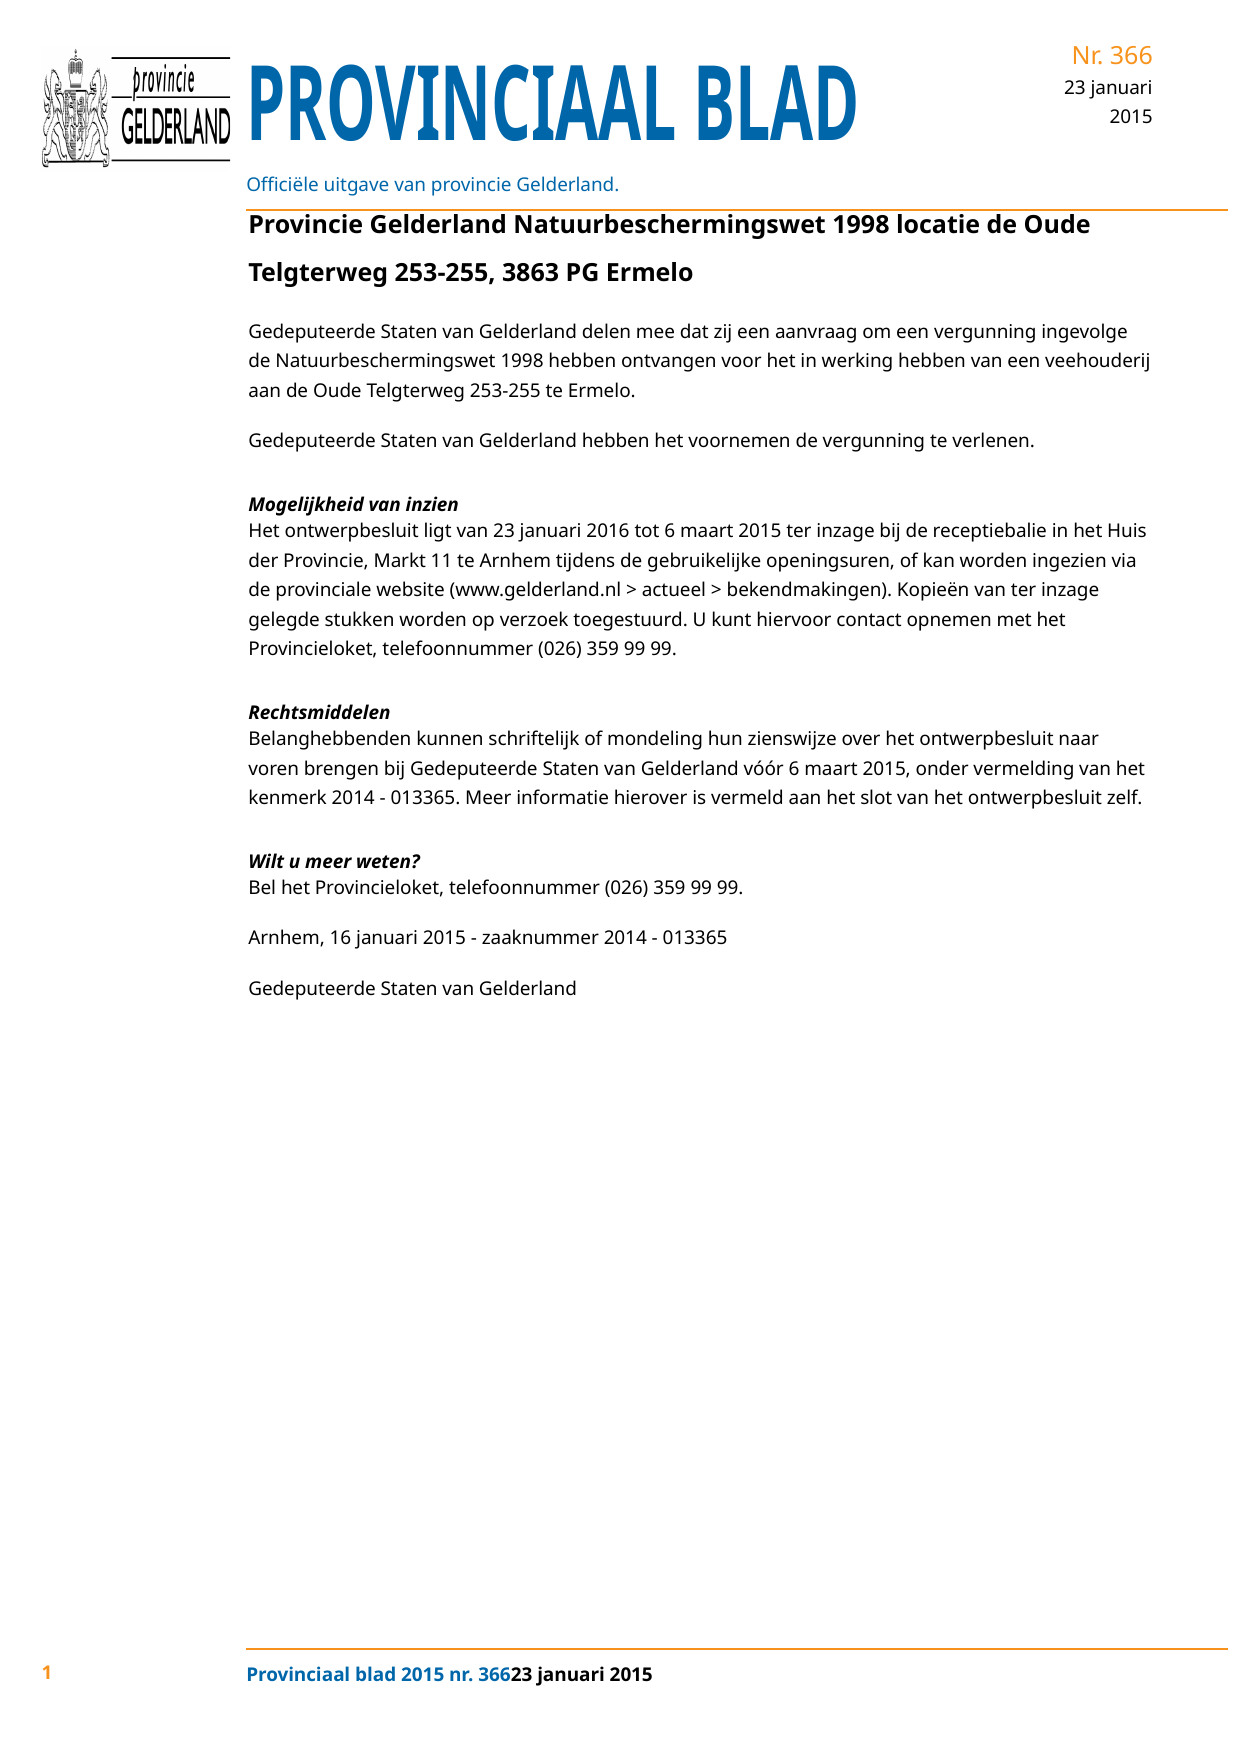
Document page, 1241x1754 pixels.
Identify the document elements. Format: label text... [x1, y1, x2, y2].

text Wilt u meer weten? [248, 848, 1152, 874]
text Rechtsmiddelen [248, 699, 1152, 725]
text Gedeputeerde Staten van Gelderland hebben het voornemen de vergunning te verlenen. [248, 427, 1152, 453]
text Bel het Provincieloket, telefoonnummer (026) 359 99 99. [248, 874, 1152, 900]
text Gedeputeerde Staten van Gelderland [248, 975, 1152, 1001]
text Mogelijkheid van inzien [248, 491, 1152, 517]
picture [41, 47, 231, 172]
text Provincie Gelderland Natuurbeschermingswet 1998 locatie de Oude Telgterweg 253-255, 3863 PG Ermelo [248, 211, 1152, 288]
text Gedeputeerde Staten van Gelderland delen mee dat zij een aanvraag om een vergunning ingevolge de Natuurbeschermingswet 1998 hebben ontvangen voor het in werking hebben van een veehouderij aan de Oude Telgterweg 253-255 te Ermelo. [248, 318, 1152, 403]
text Arnhem, 16 januari 2015 - zaaknummer 2014 - 013365 [248, 924, 1152, 950]
text Het ontwerpbesluit ligt van 23 januari 2016 tot 6 maart 2015 ter inzage bij de receptiebalie in het Huis der Provincie, Markt 11 te Arnhem tijdens de gebruikelijke openingsuren, of kan worden ingezien via de provinciale website (www.gelderland.nl > actueel > bekendmakingen). Kopieën van ter inzage gelegde stukken worden op verzoek toegestuurd. U kunt hiervoor contact opnemen met het Provincieloket, telefoonnummer (026) 359 99 99. [248, 517, 1152, 661]
text Belanghebbenden kunnen schriftelijk of mondeling hun zienswijze over het ontwerpbesluit naar voren brengen bij Gedeputeerde Staten van Gelderland vóór 6 maart 2015, onder vermelding van het kenmerk 2014 - 013365. Meer informatie hierover is vermeld aan het slot van het ontwerpbesluit zelf. [248, 725, 1152, 810]
